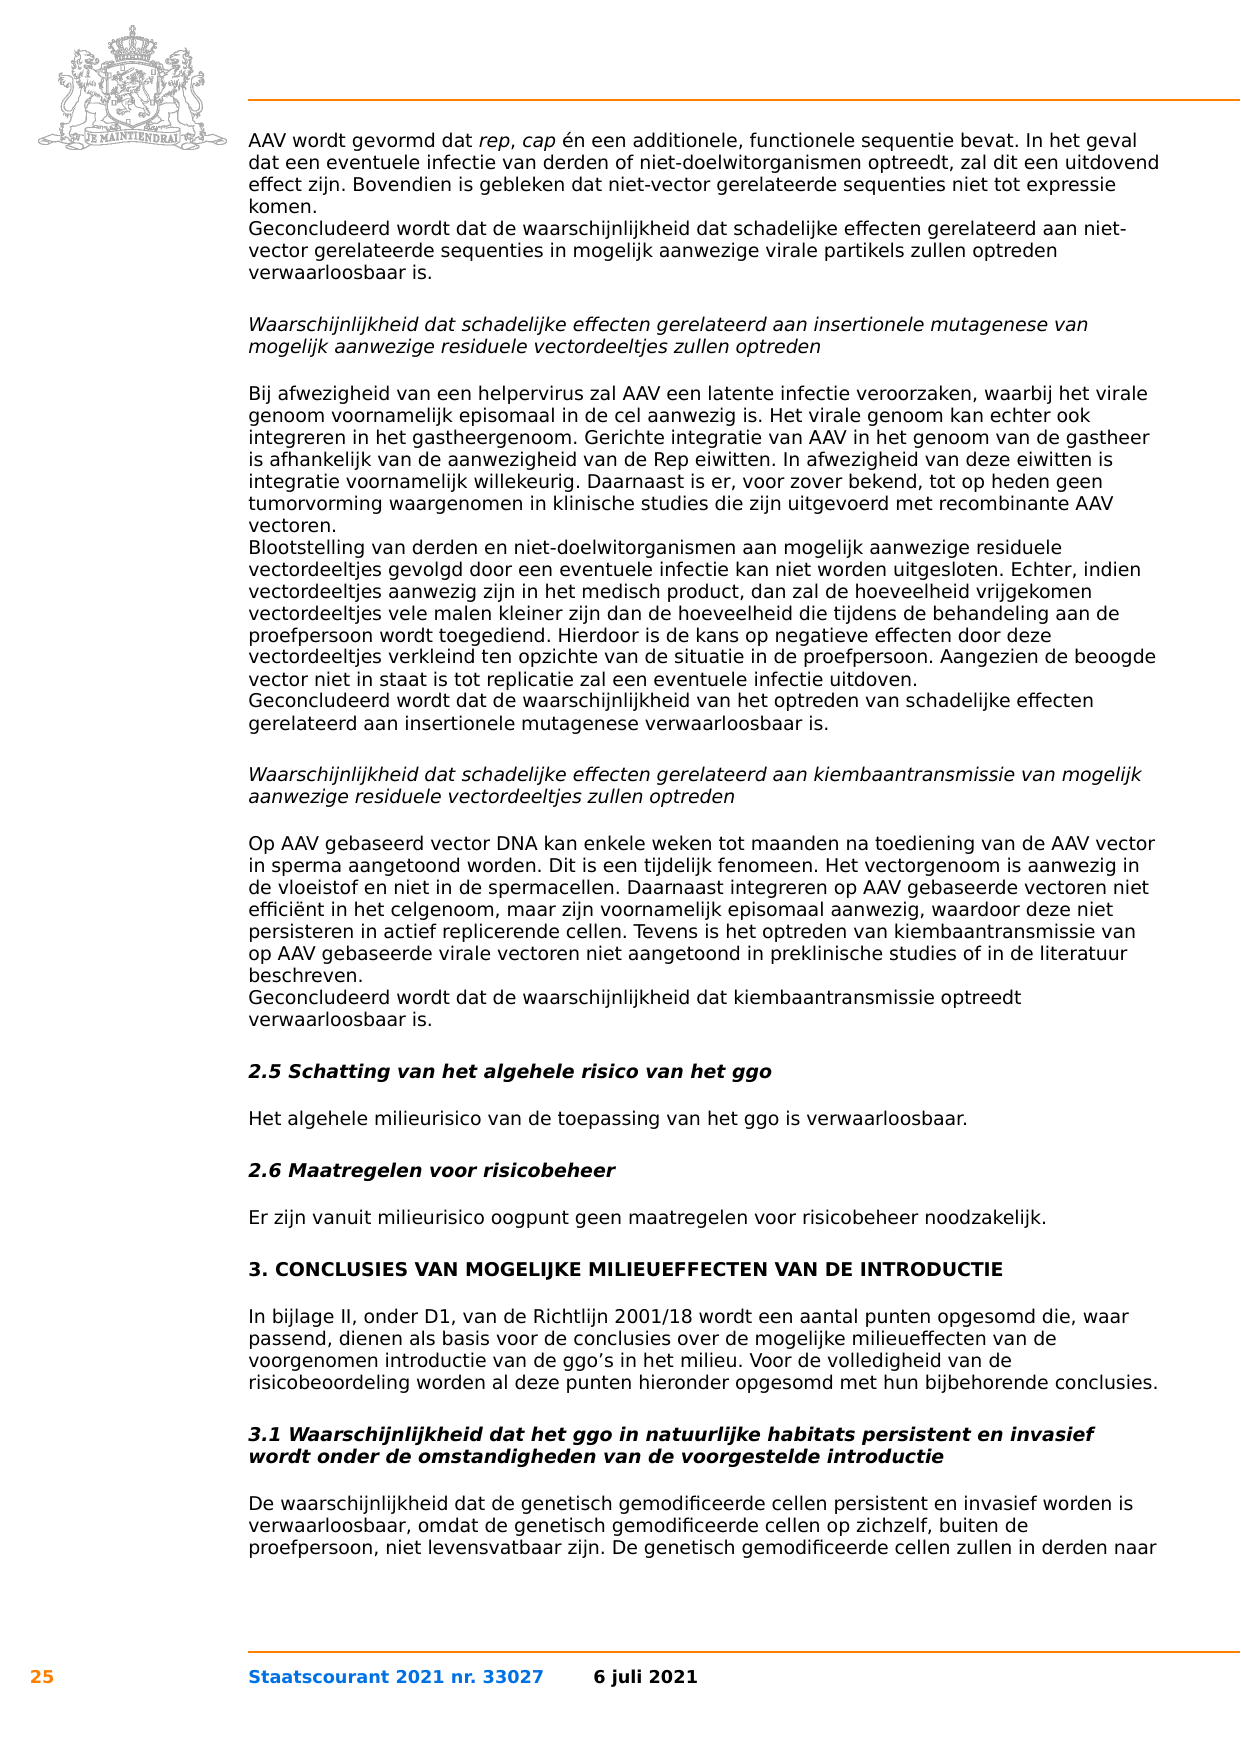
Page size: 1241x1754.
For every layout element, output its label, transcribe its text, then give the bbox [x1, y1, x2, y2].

text Er zijn vanuit milieurisico oogpunt geen maatregelen voor risicobeheer noodzakelijk. [248, 1207, 1163, 1229]
text Geconcludeerd wordt dat de waarschijnlijkheid dat schadelijke effecten gerelateerd aan niet-vector gerelateerde sequenties in mogelijk aanwezige virale partikels zullen optreden verwaarloosbaar is. [248, 218, 1163, 284]
subtitle Waarschijnlijkheid dat schadelijke effecten gerelateerd aan kiembaantransmissie van mogelijk aanwezige residuele vectordeeltjes zullen optreden [248, 764, 1163, 808]
text AAV wordt gevormd dat rep, cap én een additionele, functionele sequentie bevat. In het geval dat een eventuele infectie van derden of niet-doelwitorganismen optreedt, zal dit een uitdovend effect zijn. Bovendien is gebleken dat niet-vector gerelateerde sequenties niet tot expressie komen. [248, 130, 1163, 218]
subtitle 2.6 Maatregelen voor risicobeheer [248, 1160, 1163, 1182]
subtitle 3. CONCLUSIES VAN MOGELIJKE MILIEUEFFECTEN VAN DE INTRODUCTIE [248, 1259, 1163, 1281]
text De waarschijnlijkheid dat de genetisch gemodificeerde cellen persistent en invasief worden is verwaarloosbaar, omdat de genetisch gemodificeerde cellen op zichzelf, buiten de proefpersoon, niet levensvatbaar zijn. De genetisch gemodificeerde cellen zullen in derden naar [248, 1493, 1163, 1559]
text Bij afwezigheid van een helpervirus zal AAV een latente infectie veroorzaken, waarbij het virale genoom voornamelijk episomaal in de cel aanwezig is. Het virale genoom kan echter ook integreren in het gastheergenoom. Gerichte integratie van AAV in het genoom van de gastheer is afhankelijk van de aanwezigheid van de Rep eiwitten. In afwezigheid van deze eiwitten is integratie voornamelijk willekeurig. Daarnaast is er, voor zover bekend, tot op heden geen tumorvorming waargenomen in klinische studies die zijn uitgevoerd met recombinante AAV vectoren. [248, 383, 1163, 537]
subtitle 2.5 Schatting van het algehele risico van het ggo [248, 1061, 1163, 1083]
picture [38, 25, 227, 150]
text Blootstelling van derden en niet-doelwitorganismen aan mogelijk aanwezige residuele vectordeeltjes gevolgd door een eventuele infectie kan niet worden uitgesloten. Echter, indien vectordeeltjes aanwezig zijn in het medisch product, dan zal de hoeveelheid vrijgekomen vectordeeltjes vele malen kleiner zijn dan de hoeveelheid die tijdens de behandeling aan de proefpersoon wordt toegediend. Hierdoor is de kans op negatieve effecten door deze vectordeeltjes verkleind ten opzichte van de situatie in de proefpersoon. Aangezien de beoogde vector niet in staat is tot replicatie zal een eventuele infectie uitdoven. [248, 537, 1163, 690]
text In bijlage II, onder D1, van de Richtlijn 2001/18 wordt een aantal punten opgesomd die, waar passend, dienen als basis voor de conclusies over de mogelijke milieueffecten van de voorgenomen introductie van de ggo’s in het milieu. Voor de volledigheid van de risicobeoordeling worden al deze punten hieronder opgesomd met hun bijbehorende conclusies. [248, 1306, 1163, 1394]
text Op AAV gebaseerd vector DNA kan enkele weken tot maanden na toediening van de AAV vector in sperma aangetoond worden. Dit is een tijdelijk fenomeen. Het vectorgenoom is aanwezig in de vloeistof en niet in de spermacellen. Daarnaast integreren op AAV gebaseerde vectoren niet efficiënt in het celgenoom, maar zijn voornamelijk episomaal aanwezig, waardoor deze niet persisteren in actief replicerende cellen. Tevens is het optreden van kiembaantransmissie van op AAV gebaseerde virale vectoren niet aangetoond in preklinische studies of in de literatuur beschreven. [248, 833, 1163, 987]
text Geconcludeerd wordt dat de waarschijnlijkheid dat kiembaantransmissie optreedt verwaarloosbaar is. [248, 987, 1163, 1031]
text Geconcludeerd wordt dat de waarschijnlijkheid van het optreden van schadelijke effecten gerelateerd aan insertionele mutagenese verwaarloosbaar is. [248, 690, 1163, 734]
subtitle Waarschijnlijkheid dat schadelijke effecten gerelateerd aan insertionele mutagenese van mogelijk aanwezige residuele vectordeeltjes zullen optreden [248, 314, 1163, 358]
subtitle 3.1 Waarschijnlijkheid dat het ggo in natuurlijke habitats persistent en invasief wordt onder de omstandigheden van de voorgestelde introductie [248, 1424, 1163, 1468]
text Het algehele milieurisico van de toepassing van het ggo is verwaarloosbaar. [248, 1108, 1163, 1130]
